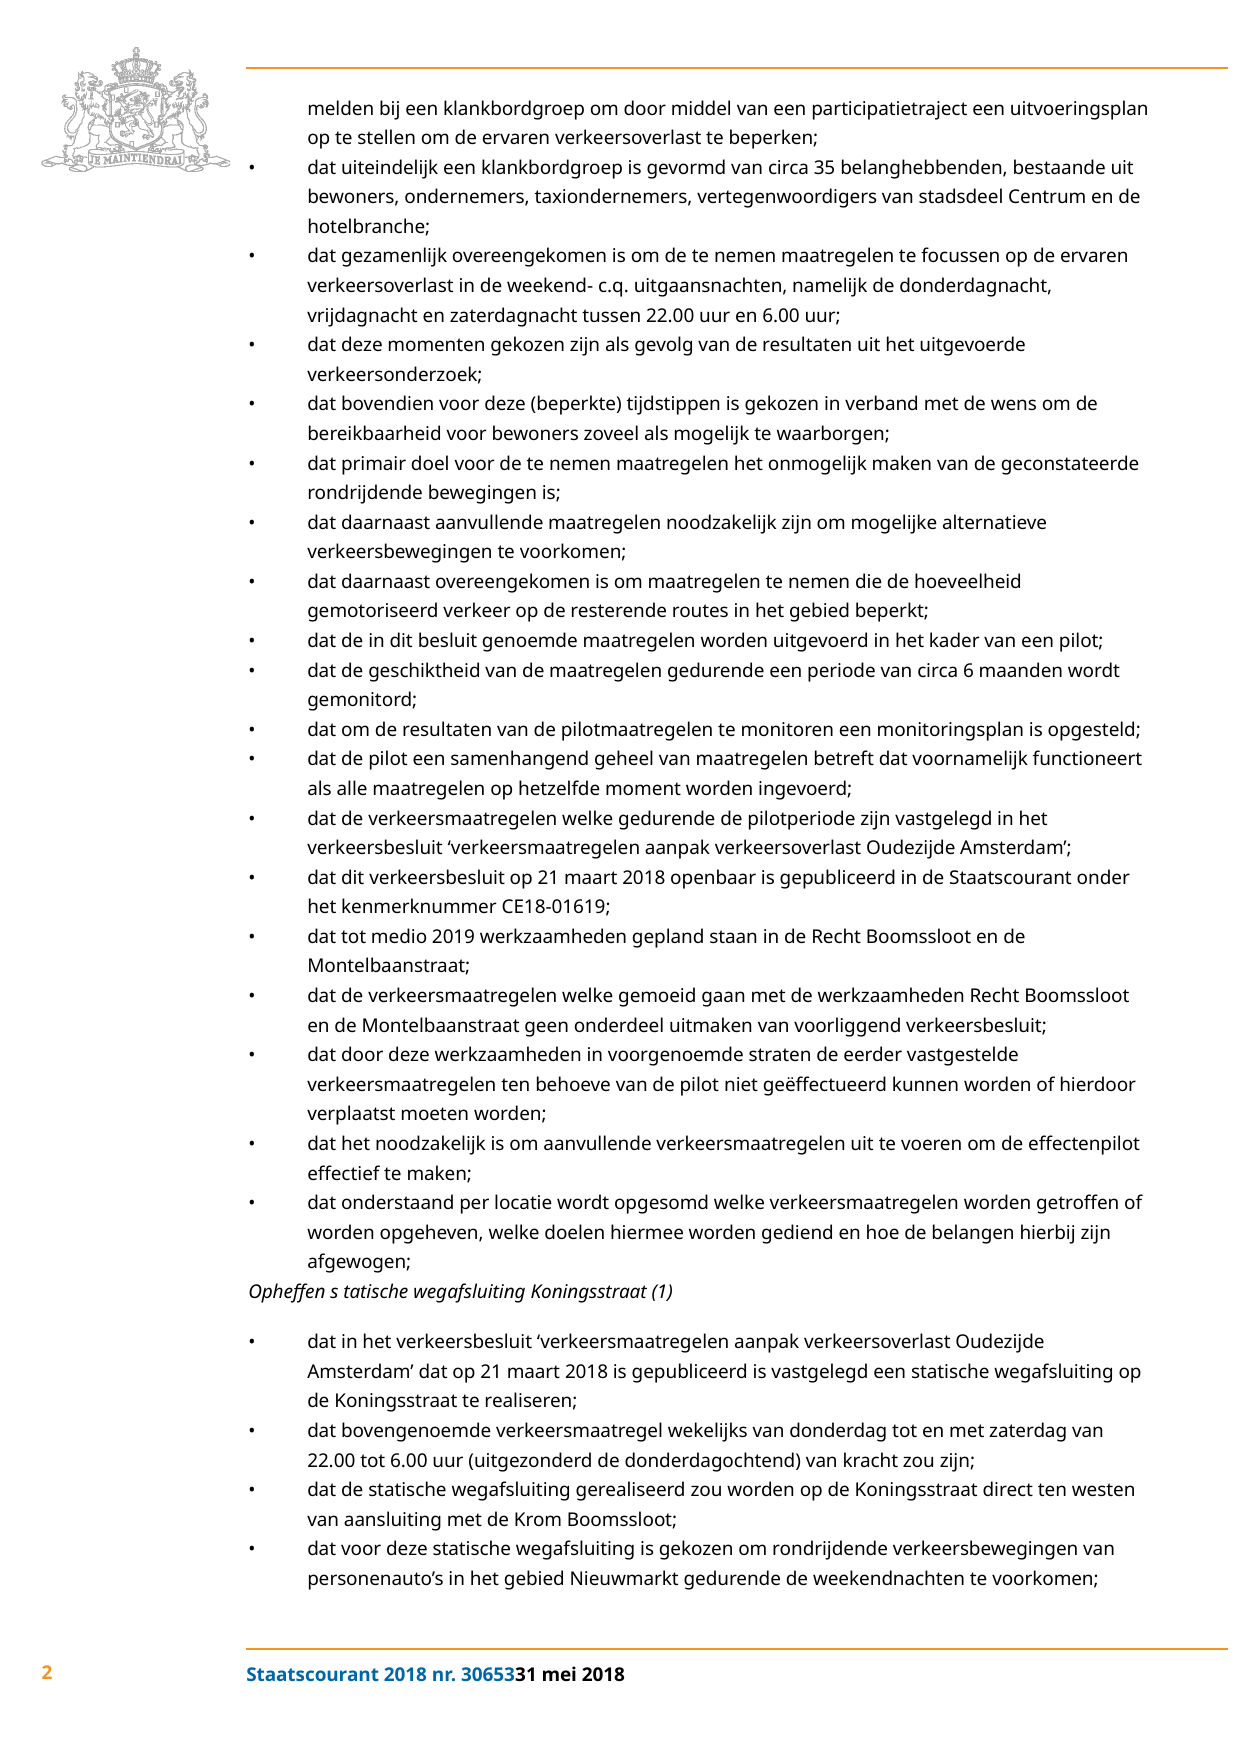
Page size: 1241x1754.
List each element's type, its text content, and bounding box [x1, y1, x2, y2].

list dat de geschiktheid van de maatregelen gedurende een periode van circa 6 maanden wordt gemonitord; [248, 657, 1152, 712]
list dat in het verkeersbesluit ‘verkeersmaatregelen aanpak verkeersoverlast Oudezijde Amsterdam’ dat op 21 maart 2018 is gepubliceerd is vastgelegd een statische wegafsluiting op de Koningsstraat te realiseren; [248, 1328, 1152, 1413]
list dat uiteindelijk een klankbordgroep is gevormd van circa 35 belanghebbenden, bestaande uit bewoners, ondernemers, taxiondernemers, vertegenwoordigers van stadsdeel Centrum en de hotelbranche; [248, 154, 1152, 239]
list melden bij een klankbordgroep om door middel van een participatietraject een uitvoeringsplan op te stellen om de ervaren verkeersoverlast te beperken; [248, 95, 1152, 150]
list dat deze momenten gekozen zijn als gevolg van de resultaten uit het uitgevoerde verkeersonderzoek; [248, 331, 1152, 387]
list dat voor deze statische wegafsluiting is gekozen om rondrijdende verkeersbewegingen van personenauto’s in het gebied Nieuwmarkt gedurende de weekendnachten te voorkomen; [248, 1536, 1152, 1591]
list dat bovengenoemde verkeersmaatregel wekelijks van donderdag tot en met zaterdag van 22.00 tot 6.00 uur (uitgezonderd de donderdagochtend) van kracht zou zijn; [248, 1417, 1152, 1473]
list dat de verkeersmaatregelen welke gedurende de pilotperiode zijn vastgelegd in het verkeersbesluit ‘verkeersmaatregelen aanpak verkeersoverlast Oudezijde Amsterdam’; [248, 805, 1152, 860]
picture [41, 47, 231, 172]
list dat dit verkeersbesluit op 21 maart 2018 openbaar is gepubliceerd in de Staatscourant onder het kenmerknummer CE18-01619; [248, 864, 1152, 919]
list dat door deze werkzaamheden in voorgenoemde straten de eerder vastgestelde verkeersmaatregelen ten behoeve van de pilot niet geëffectueerd kunnen worden of hierdoor verplaatst moeten worden; [248, 1041, 1152, 1126]
list dat het noodzakelijk is om aanvullende verkeersmaatregelen uit te voeren om de effectenpilot effectief te maken; [248, 1130, 1152, 1186]
list dat daarnaast aanvullende maatregelen noodzakelijk zijn om mogelijke alternatieve verkeersbewegingen te voorkomen; [248, 509, 1152, 564]
list dat onderstaand per locatie wordt opgesomd welke verkeersmaatregelen worden getroffen of worden opgeheven, welke doelen hiermee worden gediend en hoe de belangen hierbij zijn afgewogen; [248, 1189, 1152, 1274]
list dat om de resultaten van de pilotmaatregelen te monitoren een monitoringsplan is opgesteld; [248, 716, 1152, 742]
list dat de pilot een samenhangend geheel van maatregelen betreft dat voornamelijk functioneert als alle maatregelen op hetzelfde moment worden ingevoerd; [248, 746, 1152, 801]
list dat de statische wegafsluiting gerealiseerd zou worden op de Koningsstraat direct ten westen van aansluiting met de Krom Boomssloot; [248, 1476, 1152, 1532]
list dat primair doel voor de te nemen maatregelen het onmogelijk maken van de geconstateerde rondrijdende bewegingen is; [248, 450, 1152, 505]
list dat de in dit besluit genoemde maatregelen worden uitgevoerd in het kader van een pilot; [248, 627, 1152, 653]
list dat de verkeersmaatregelen welke gemoeid gaan met de werkzaamheden Recht Boomssloot en de Montelbaanstraat geen onderdeel uitmaken van voorliggend verkeersbesluit; [248, 982, 1152, 1038]
list dat gezamenlijk overeengekomen is om de te nemen maatregelen te focussen op de ervaren verkeersoverlast in de weekend- c.q. uitgaansnachten, namelijk de donderdagnacht, vrijdagnacht en zaterdagnacht tussen 22.00 uur en 6.00 uur; [248, 243, 1152, 328]
list dat tot medio 2019 werkzaamheden gepland staan in de Recht Boomssloot en de Montelbaanstraat; [248, 923, 1152, 978]
list dat daarnaast overeengekomen is om maatregelen te nemen die de hoeveelheid gemotoriseerd verkeer op de resterende routes in het gebied beperkt; [248, 568, 1152, 623]
text Opheffen s tatische wegafsluiting Koningsstraat (1) [248, 1278, 1152, 1304]
list dat bovendien voor deze (beperkte) tijdstippen is gekozen in verband met de wens om de bereikbaarheid voor bewoners zoveel als mogelijk te waarborgen; [248, 391, 1152, 446]
